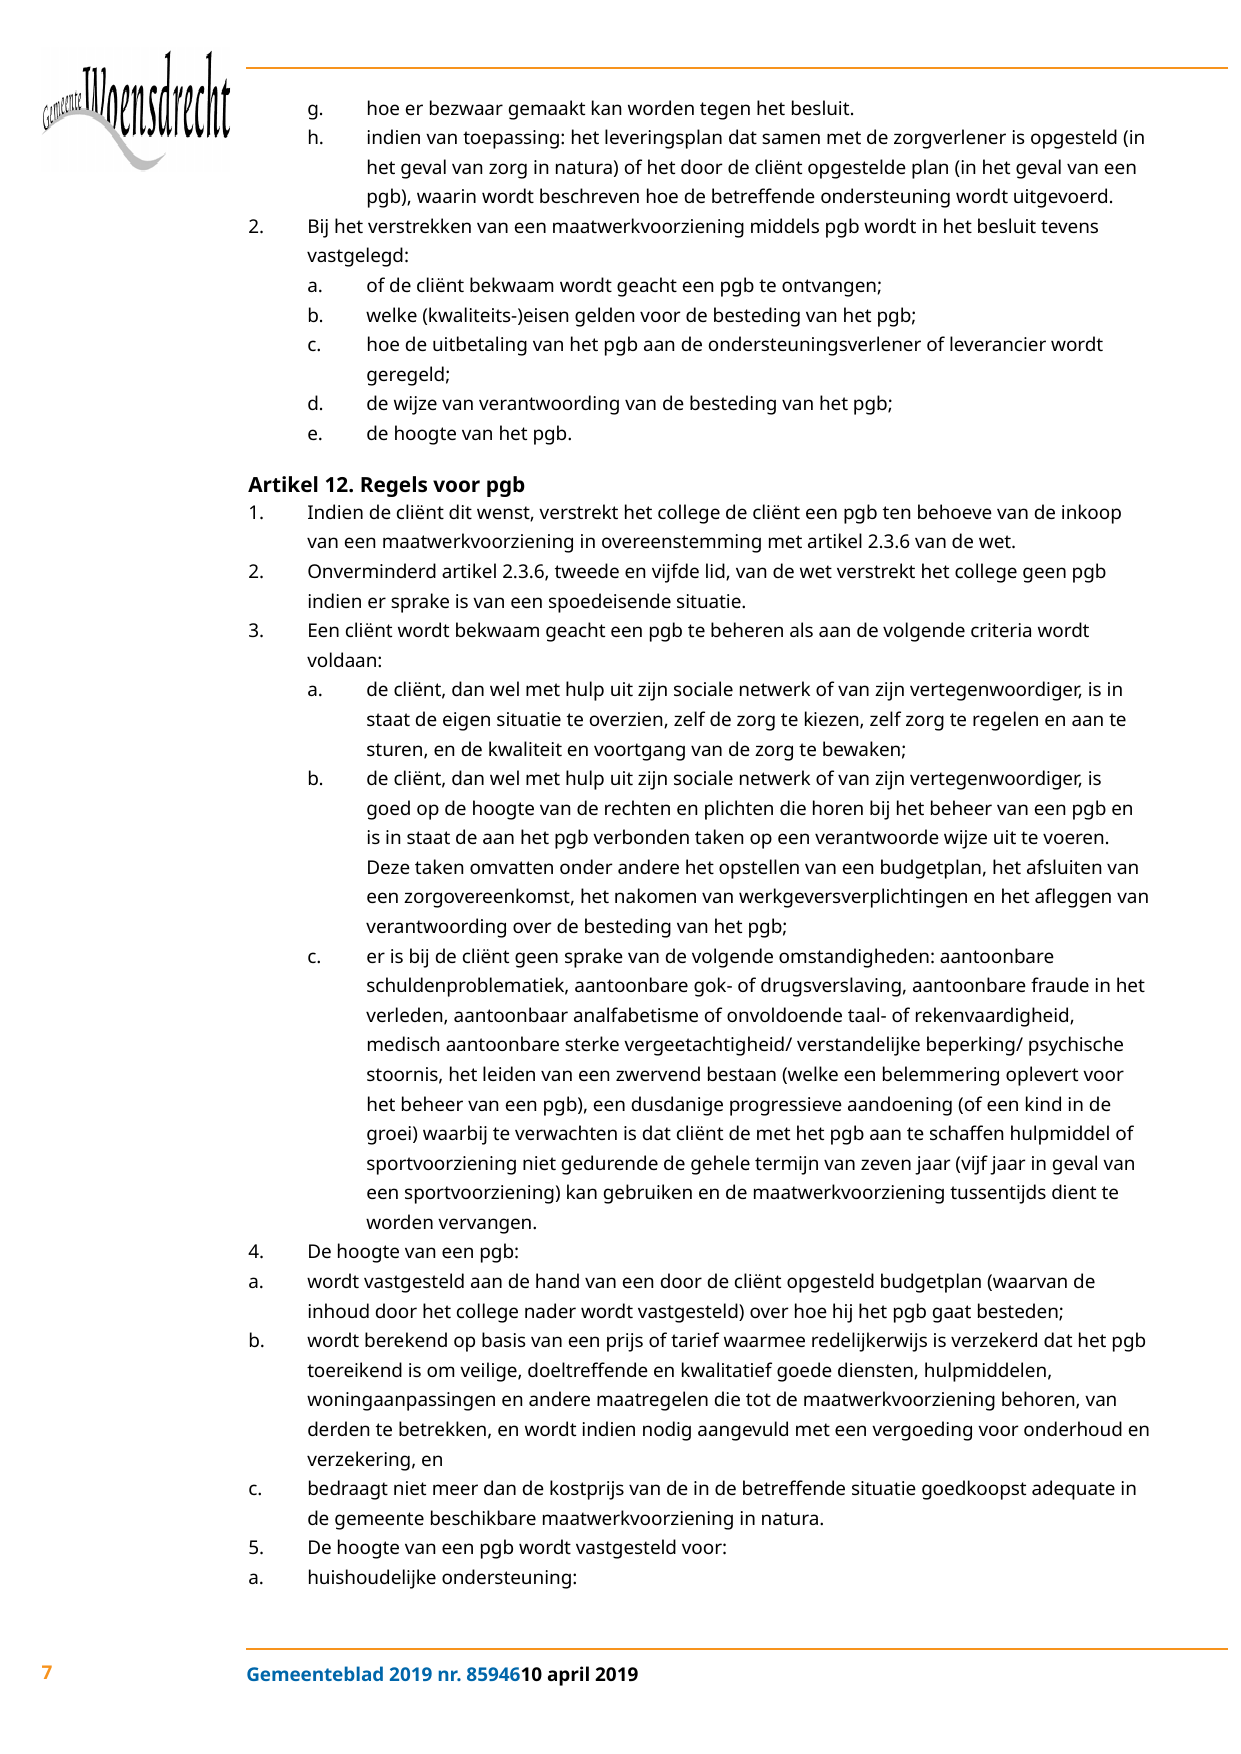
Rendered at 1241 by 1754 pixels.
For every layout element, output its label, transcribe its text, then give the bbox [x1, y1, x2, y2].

text Artikel 12. Regels voor pgb [248, 471, 1152, 499]
list hoe de uitbetaling van het pgb aan de ondersteuningsverlener of leverancier wordt geregeld; [307, 331, 1152, 387]
picture [41, 47, 231, 172]
list de cliënt, dan wel met hulp uit zijn sociale netwerk of van zijn vertegenwoordiger, is in staat de eigen situatie te overzien, zelf de zorg te kiezen, zelf zorg te regelen en aan te sturen, en de kwaliteit en voortgang van de zorg te bewaken; [307, 677, 1152, 761]
list Een cliënt wordt bekwaam geacht een pgb te beheren als aan de volgende criteria wordt voldaan: [248, 617, 1152, 673]
list indien van toepassing: het leveringsplan dat samen met de zorgverlener is opgesteld (in het geval van zorg in natura) of het door de cliënt opgestelde plan (in het geval van een pgb), waarin wordt beschreven hoe de betreffende ondersteuning wordt uitgevoerd. [307, 124, 1152, 209]
list De hoogte van een pgb wordt vastgesteld voor: [248, 1534, 1152, 1560]
list De hoogte van een pgb: [248, 1239, 1152, 1264]
list welke (kwaliteits-)eisen gelden voor de besteding van het pgb; [307, 302, 1152, 328]
list de cliënt, dan wel met hulp uit zijn sociale netwerk of van zijn vertegenwoordiger, is goed op de hoogte van de rechten en plichten die horen bij het beheer van een pgb en is in staat de aan het pgb verbonden taken op een verantwoorde wijze uit te voeren. Deze taken omvatten onder andere het opstellen van een budgetplan, het afsluiten van een zorgovereenkomst, het nakomen van werkgeversverplichtingen en het afleggen van verantwoording over de besteding van het pgb; [307, 765, 1152, 939]
list er is bij de cliënt geen sprake van de volgende omstandigheden: aantoonbare schuldenproblematiek, aantoonbare gok- of drugsverslaving, aantoonbare fraude in het verleden, aantoonbaar analfabetisme of onvoldoende taal- of rekenvaardigheid, medisch aantoonbare sterke vergeetachtigheid/ verstandelijke beperking/ psychische stoornis, het leiden van een zwervend bestaan (welke een belemmering oplevert voor het beheer van een pgb), een dusdanige progressieve aandoening (of een kind in de groei) waarbij te verwachten is dat cliënt de met het pgb aan te schaffen hulpmiddel of sportvoorziening niet gedurende de gehele termijn van zeven jaar (vijf jaar in geval van een sportvoorziening) kan gebruiken en de maatwerkvoorziening tussentijds dient te worden vervangen. [307, 943, 1152, 1235]
list de wijze van verantwoording van de besteding van het pgb; [307, 391, 1152, 416]
list Indien de cliënt dit wenst, verstrekt het college de cliënt een pgb ten behoeve van de inkoop van een maatwerkvoorziening in overeenstemming met artikel 2.3.6 van de wet. [248, 499, 1152, 554]
list of de cliënt bekwaam wordt geacht een pgb te ontvangen; [307, 272, 1152, 298]
list de hoogte van het pgb. [307, 420, 1152, 446]
list hoe er bezwaar gemaakt kan worden tegen het besluit. [307, 95, 1152, 121]
list huishoudelijke ondersteuning: [248, 1564, 1152, 1590]
list bedraagt niet meer dan de kostprijs van de in de betreffende situatie goedkoopst adequate in de gemeente beschikbare maatwerkvoorziening in natura. [248, 1475, 1152, 1531]
list wordt vastgesteld aan de hand van een door de cliënt opgesteld budgetplan (waarvan de inhoud door het college nader wordt vastgesteld) over hoe hij het pgb gaat besteden; [248, 1268, 1152, 1323]
list Onverminderd artikel 2.3.6, tweede en vijfde lid, van de wet verstrekt het college geen pgb indien er sprake is van een spoedeisende situatie. [248, 558, 1152, 613]
list Bij het verstrekken van een maatwerkvoorziening middels pgb wordt in het besluit tevens vastgelegd: [248, 213, 1152, 268]
list wordt berekend op basis van een prijs of tarief waarmee redelijkerwijs is verzekerd dat het pgb toereikend is om veilige, doeltreffende en kwalitatief goede diensten, hulpmiddelen, woningaanpassingen en andere maatregelen die tot de maatwerkvoorziening behoren, van derden te betrekken, en wordt indien nodig aangevuld met een vergoeding voor onderhoud en verzekering, en [248, 1327, 1152, 1471]
